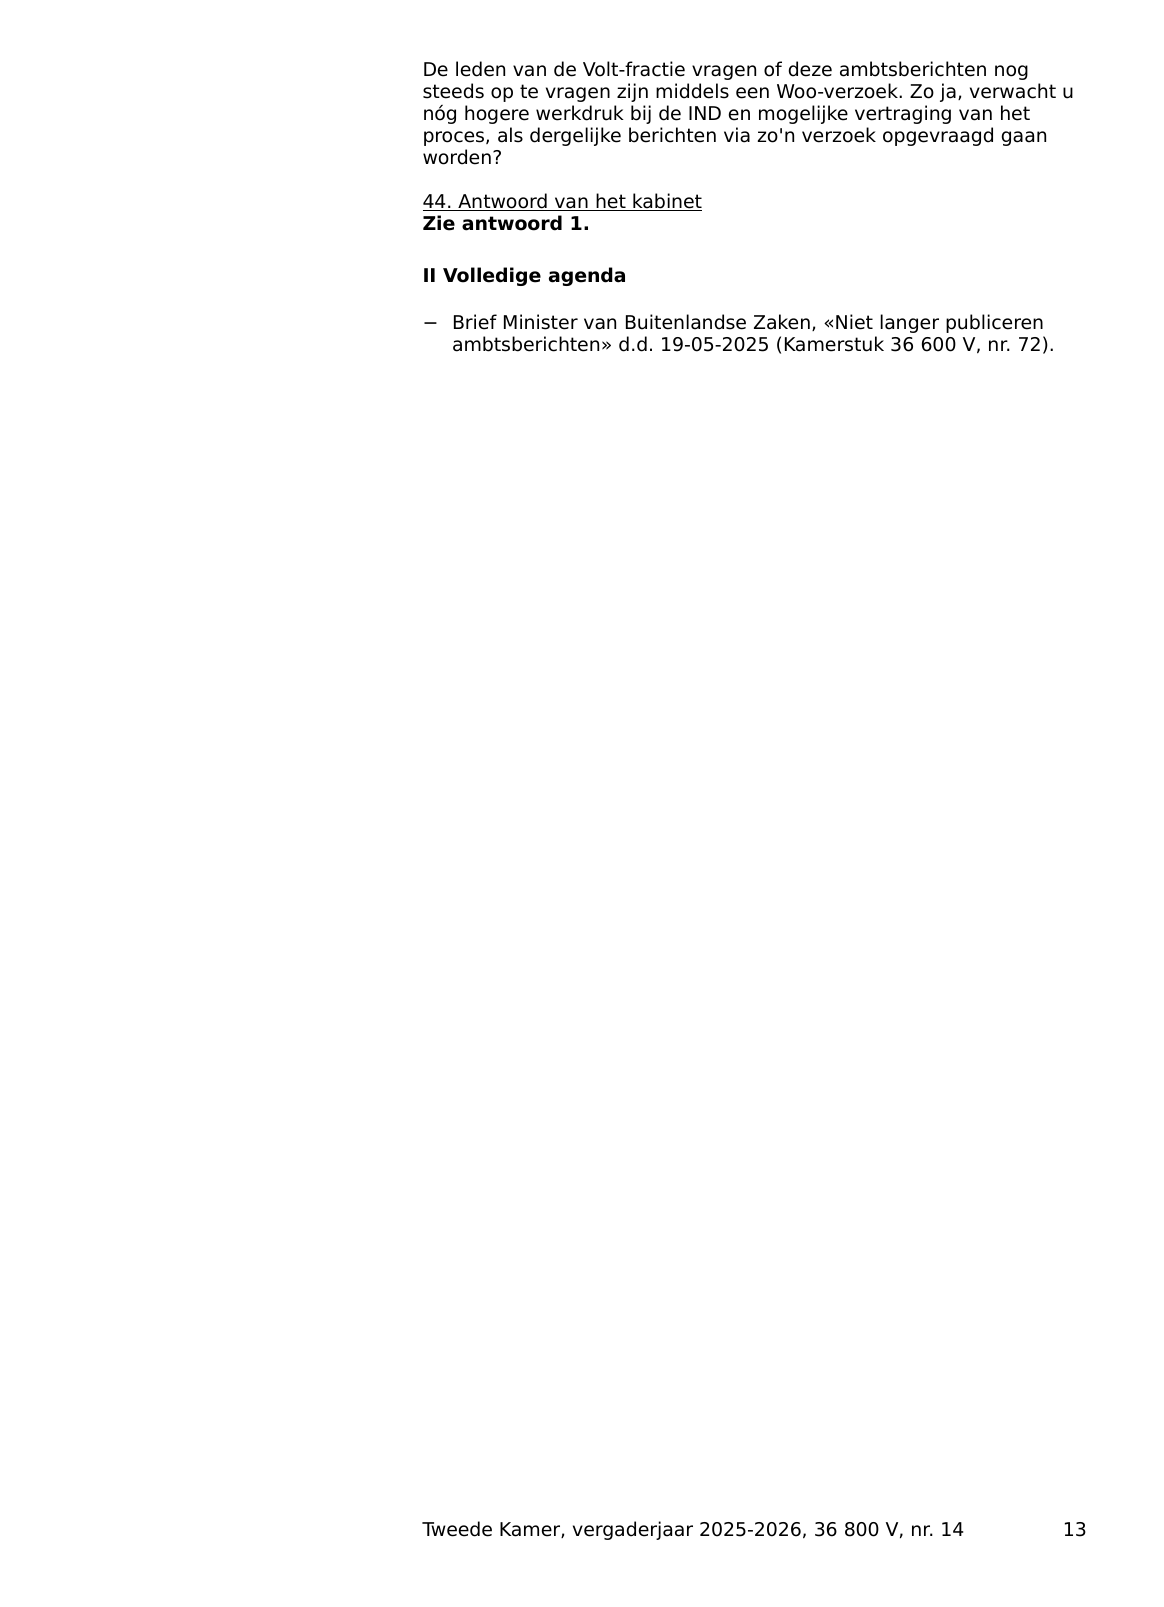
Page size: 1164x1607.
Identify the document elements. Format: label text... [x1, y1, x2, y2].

text Zie antwoord 1. [422, 213, 1087, 235]
text − Brief Minister van Buitenlandse Zaken, «Niet langer publiceren ambtsberichten» d.d. 19-05-2025 (Kamerstuk 36 600 V, nr. 72). [422, 312, 1087, 356]
subtitle II Volledige agenda [422, 265, 1087, 287]
text De leden van de Volt-fractie vragen of deze ambtsberichten nog steeds op te vragen zijn middels een Woo-verzoek. Zo ja, verwacht u nóg hogere werkdruk bij de IND en mogelijke vertraging van het proces, als dergelijke berichten via zo'n verzoek opgevraagd gaan worden? [422, 59, 1087, 169]
text 44. Antwoord van het kabinet [422, 191, 1087, 213]
